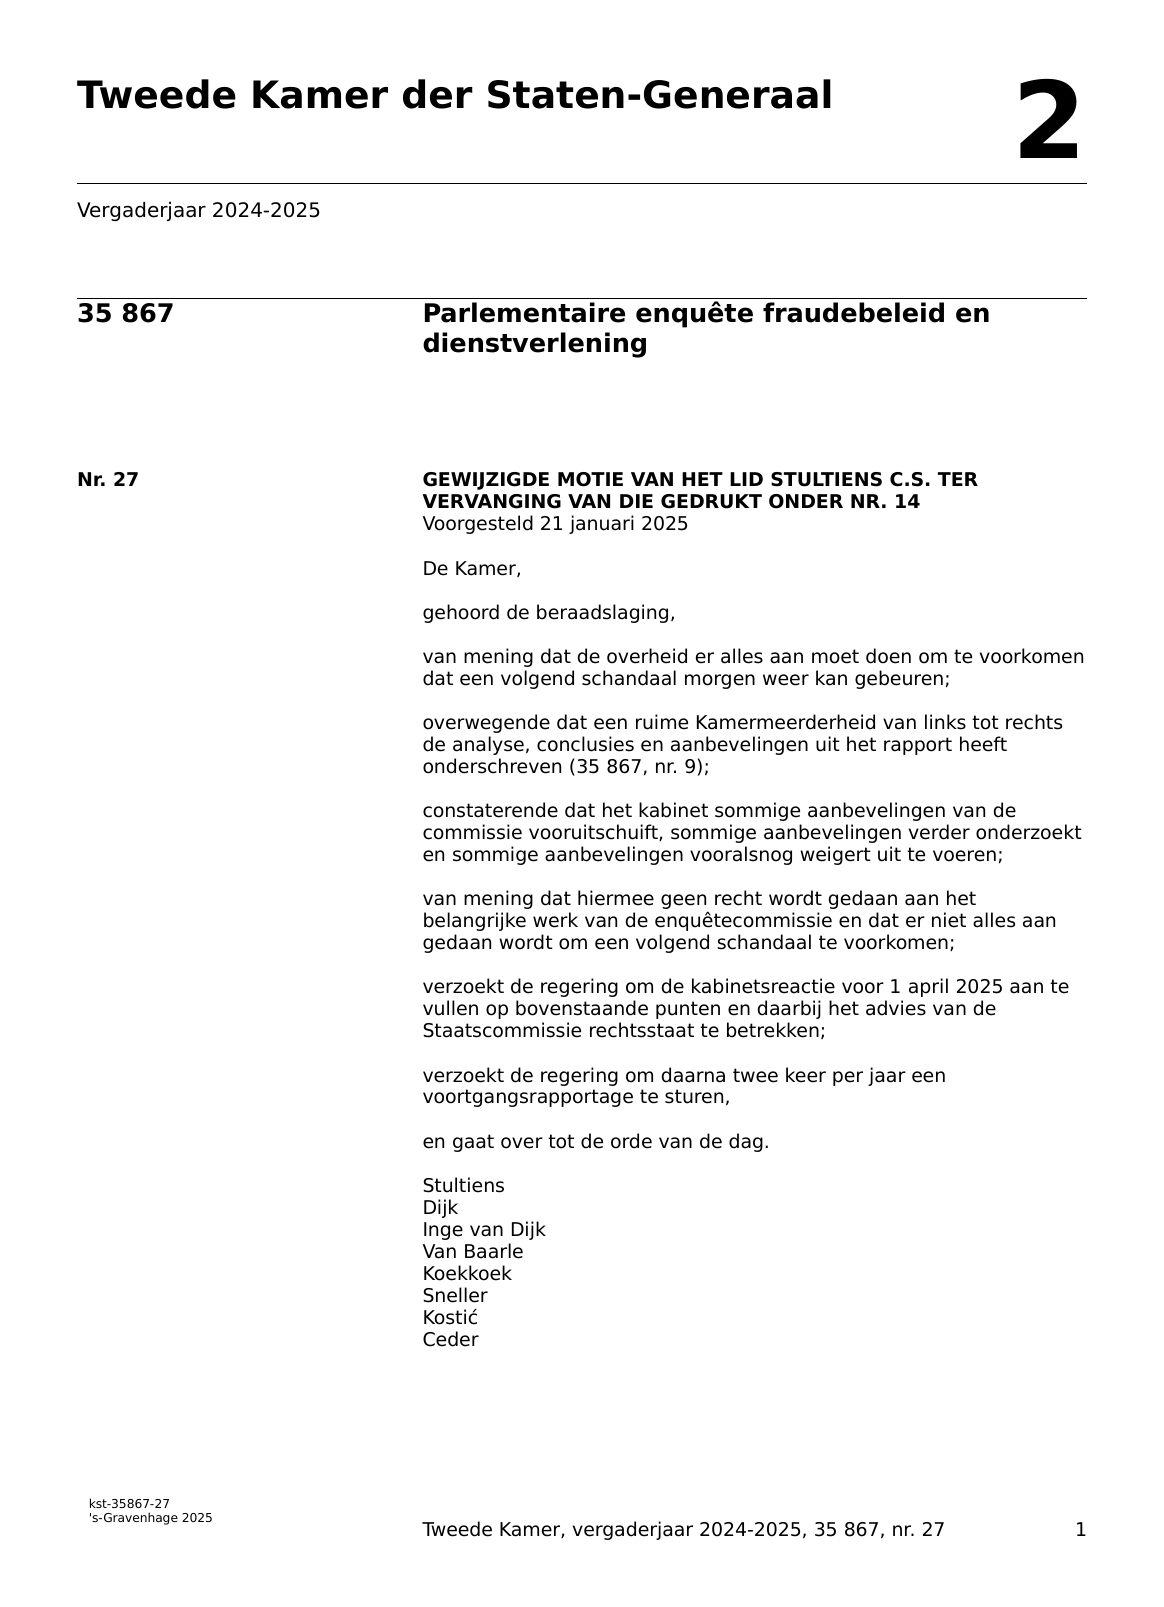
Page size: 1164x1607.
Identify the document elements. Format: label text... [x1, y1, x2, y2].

text gehoord de beraadslaging, [422, 602, 1087, 624]
text Van Baarle [422, 1241, 1087, 1263]
text 's-Gravenhage 2025 [88, 1511, 323, 1525]
text van mening dat hiermee geen recht wordt gedaan aan het belangrijke werk van de enquêtecommissie en dat er niet alles aan gedaan wordt om een volgend schandaal te voorkomen; [422, 888, 1087, 954]
text Voorgesteld 21 januari 2025 [422, 513, 1087, 535]
text Kostić [422, 1307, 1087, 1329]
text constaterende dat het kabinet sommige aanbevelingen van de commissie vooruitschuift, sommige aanbevelingen verder onderzoekt en sommige aanbevelingen vooralsnog weigert uit te voeren; [422, 800, 1087, 866]
text Sneller [422, 1285, 1087, 1307]
text De Kamer, [422, 557, 1087, 579]
text en gaat over tot de orde van de dag. [422, 1131, 1087, 1153]
text Stultiens [422, 1175, 1087, 1197]
table_header Tweede Kamer der Staten-Generaal [77, 59, 886, 183]
text van mening dat de overheid er alles aan moet doen om te voorkomen dat een volgend schandaal morgen weer kan gebeuren; [422, 646, 1087, 690]
subtitle Nr. 27 GEWIJZIGDE MOTIE VAN HET LID STULTIENS C.S. TER VERVANGING VAN DIE GEDRUKT ONDER NR. 14 [77, 469, 1087, 513]
subtitle 35 867 Parlementaire enquête fraudebeleid en dienstverlening [77, 299, 1087, 358]
text verzoekt de regering om de kabinetsreactie voor 1 april 2025 aan te vullen op bovenstaande punten en daarbij het advies van de Staatscommissie rechtsstaat te betrekken; [422, 976, 1087, 1042]
text overwegende dat een ruime Kamermeerderheid van links tot rechts de analyse, conclusies en aanbevelingen uit het rapport heeft onderschreven (35 867, nr. 9); [422, 712, 1087, 778]
table_cell Vergaderjaar 2024-2025 [77, 184, 1087, 298]
text Dijk [422, 1197, 1087, 1219]
table_header 2 [886, 59, 1087, 183]
text verzoekt de regering om daarna twee keer per jaar een voortgangsrapportage te sturen, [422, 1064, 1087, 1108]
text Koekkoek [422, 1263, 1087, 1285]
text Ceder [422, 1329, 1087, 1351]
text kst-35867-27 [88, 1497, 323, 1511]
text Inge van Dijk [422, 1219, 1087, 1241]
